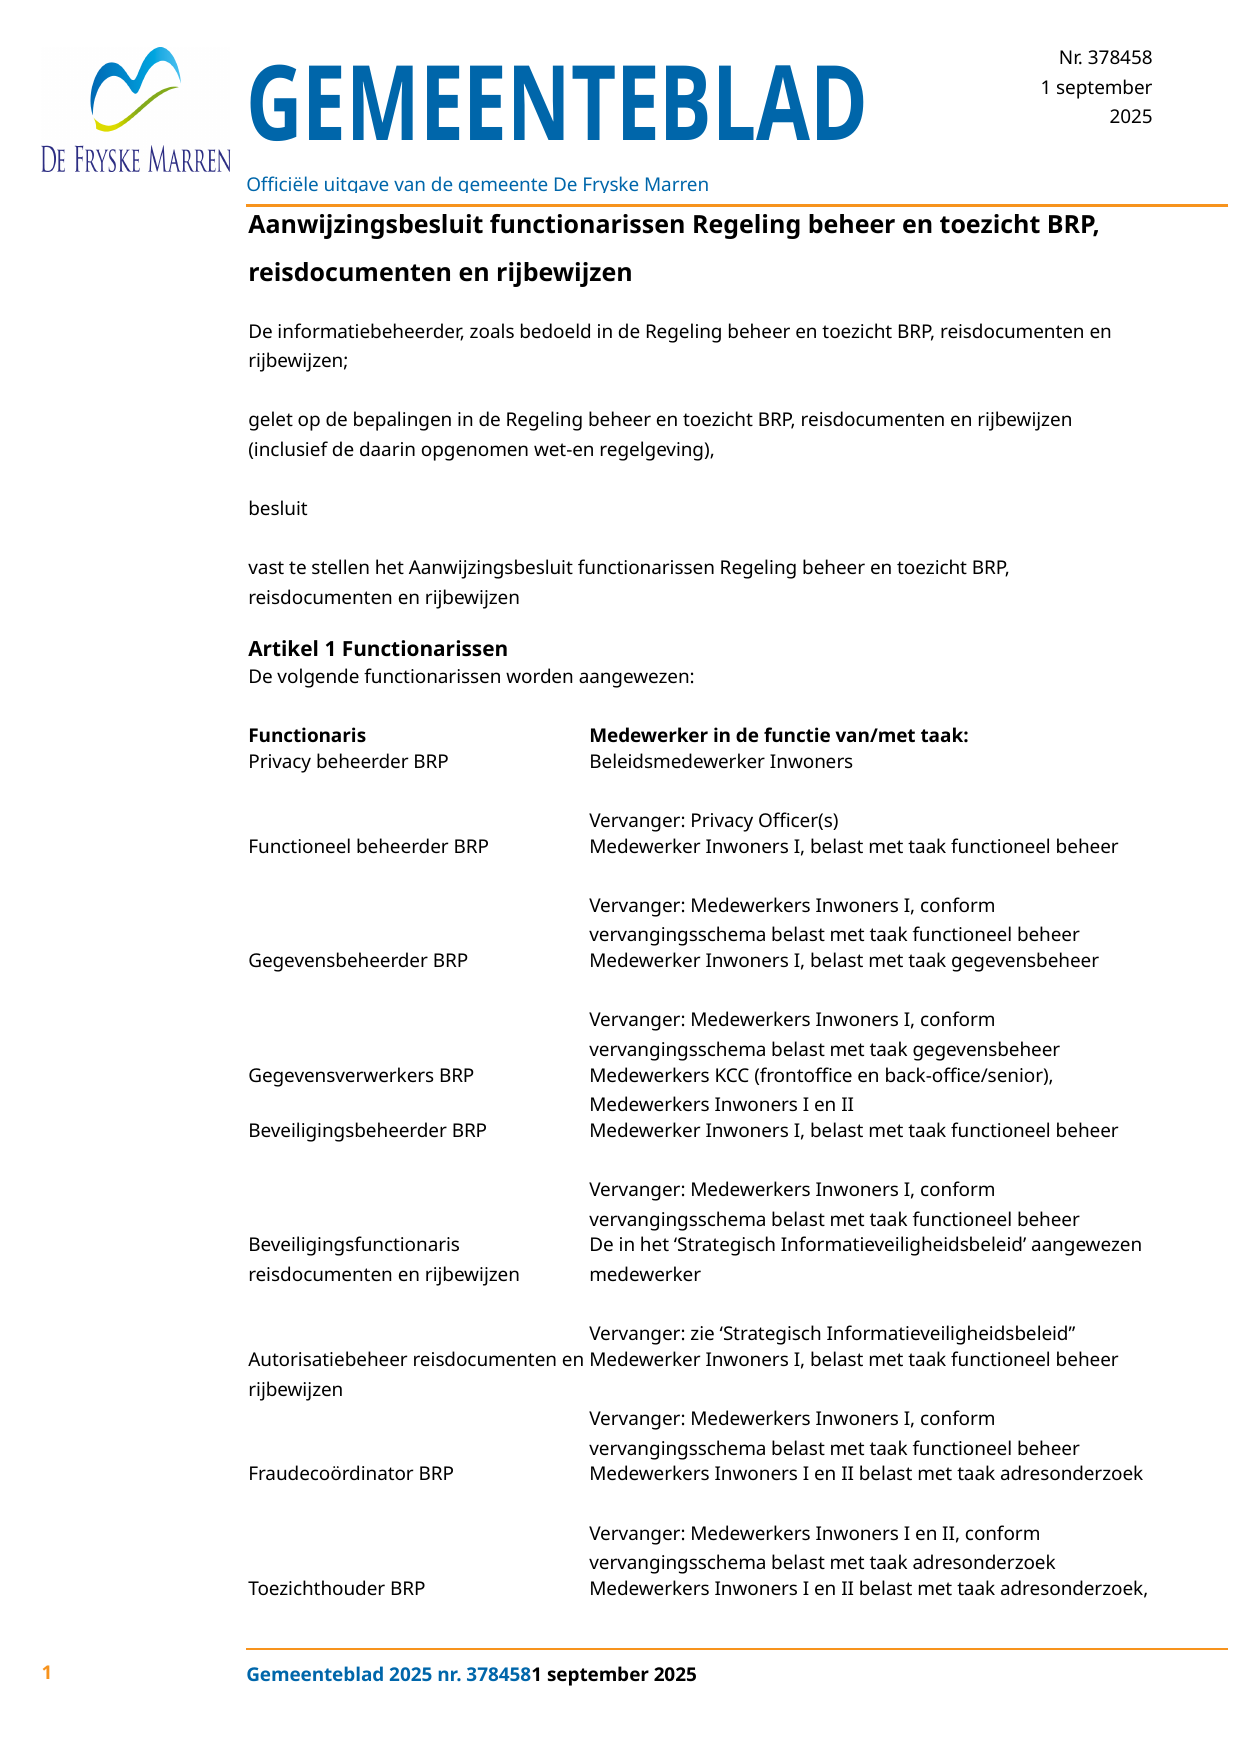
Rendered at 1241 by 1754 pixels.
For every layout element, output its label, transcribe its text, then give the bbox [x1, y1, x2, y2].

table_cell Medewerker Inwoners I, belast met taak functioneel beheer Vervanger: Medewerkers Inwoners I, conform vervangingsschema belast met taak functioneel beheer [589, 1117, 1152, 1232]
table_header Functionaris [248, 722, 589, 748]
table_cell Functioneel beheerder BRP [248, 833, 589, 947]
text Artikel 1 Functionarissen [248, 634, 1152, 663]
table_cell Medewerker Inwoners I, belast met taak functioneel beheer Vervanger: Medewerkers Inwoners I, conform vervangingsschema belast met taak functioneel beheer [589, 833, 1152, 947]
table_cell Beveiligingsfunctionaris reisdocumenten en rijbewijzen [248, 1232, 589, 1346]
table_header Medewerker in de functie van/met taak: [589, 722, 1152, 748]
table_cell Gegevensverwerkers BRP [248, 1062, 589, 1117]
text gelet op de bepalingen in de Regeling beheer en toezicht BRP, reisdocumenten en rijbewijzen (inclusief de daarin opgenomen wet-en regelgeving), [248, 407, 1152, 462]
table_cell Medewerkers Inwoners I en II belast met taak adresonderzoek, [589, 1575, 1152, 1601]
picture [41, 47, 231, 172]
table_cell Fraudecoördinator BRP [248, 1461, 589, 1575]
text vast te stellen het Aanwijzingsbesluit functionarissen Regeling beheer en toezicht BRP, reisdocumenten en rijbewijzen [248, 554, 1152, 610]
table_cell Toezichthouder BRP [248, 1575, 589, 1601]
table_cell Autorisatiebeheer reisdocumenten en rijbewijzen [248, 1346, 589, 1461]
table_cell Gegevensbeheerder BRP [248, 948, 589, 1062]
text besluit [248, 495, 1152, 521]
table_cell Medewerker Inwoners I, belast met taak functioneel beheer Vervanger: Medewerkers Inwoners I, conform vervangingsschema belast met taak functioneel beheer [589, 1346, 1152, 1461]
table_cell Beveiligingsbeheerder BRP [248, 1117, 589, 1232]
table_cell Medewerkers Inwoners I en II belast met taak adresonderzoek Vervanger: Medewerkers Inwoners I en II, conform vervangingsschema belast met taak adresonderzoek [589, 1461, 1152, 1575]
table_cell Medewerkers KCC (frontoffice en back-office/senior), Medewerkers Inwoners I en II [589, 1062, 1152, 1117]
table_cell De in het ‘Strategisch Informatieveiligheidsbeleid’ aangewezen medewerker Vervanger: zie ‘Strategisch Informatieveiligheidsbeleid” [589, 1232, 1152, 1346]
text Aanwijzingsbesluit functionarissen Regeling beheer en toezicht BRP, reisdocumenten en rijbewijzen [248, 207, 1152, 288]
table_cell Medewerker Inwoners I, belast met taak gegevensbeheer Vervanger: Medewerkers Inwoners I, conform vervangingsschema belast met taak gegevensbeheer [589, 948, 1152, 1062]
table_cell Beleidsmedewerker Inwoners Vervanger: Privacy Officer(s) [589, 748, 1152, 833]
text De volgende functionarissen worden aangewezen: [248, 663, 1152, 689]
table_cell Privacy beheerder BRP [248, 748, 589, 833]
text De informatiebeheerder, zoals bedoeld in de Regeling beheer en toezicht BRP, reisdocumenten en rijbewijzen; [248, 318, 1152, 373]
